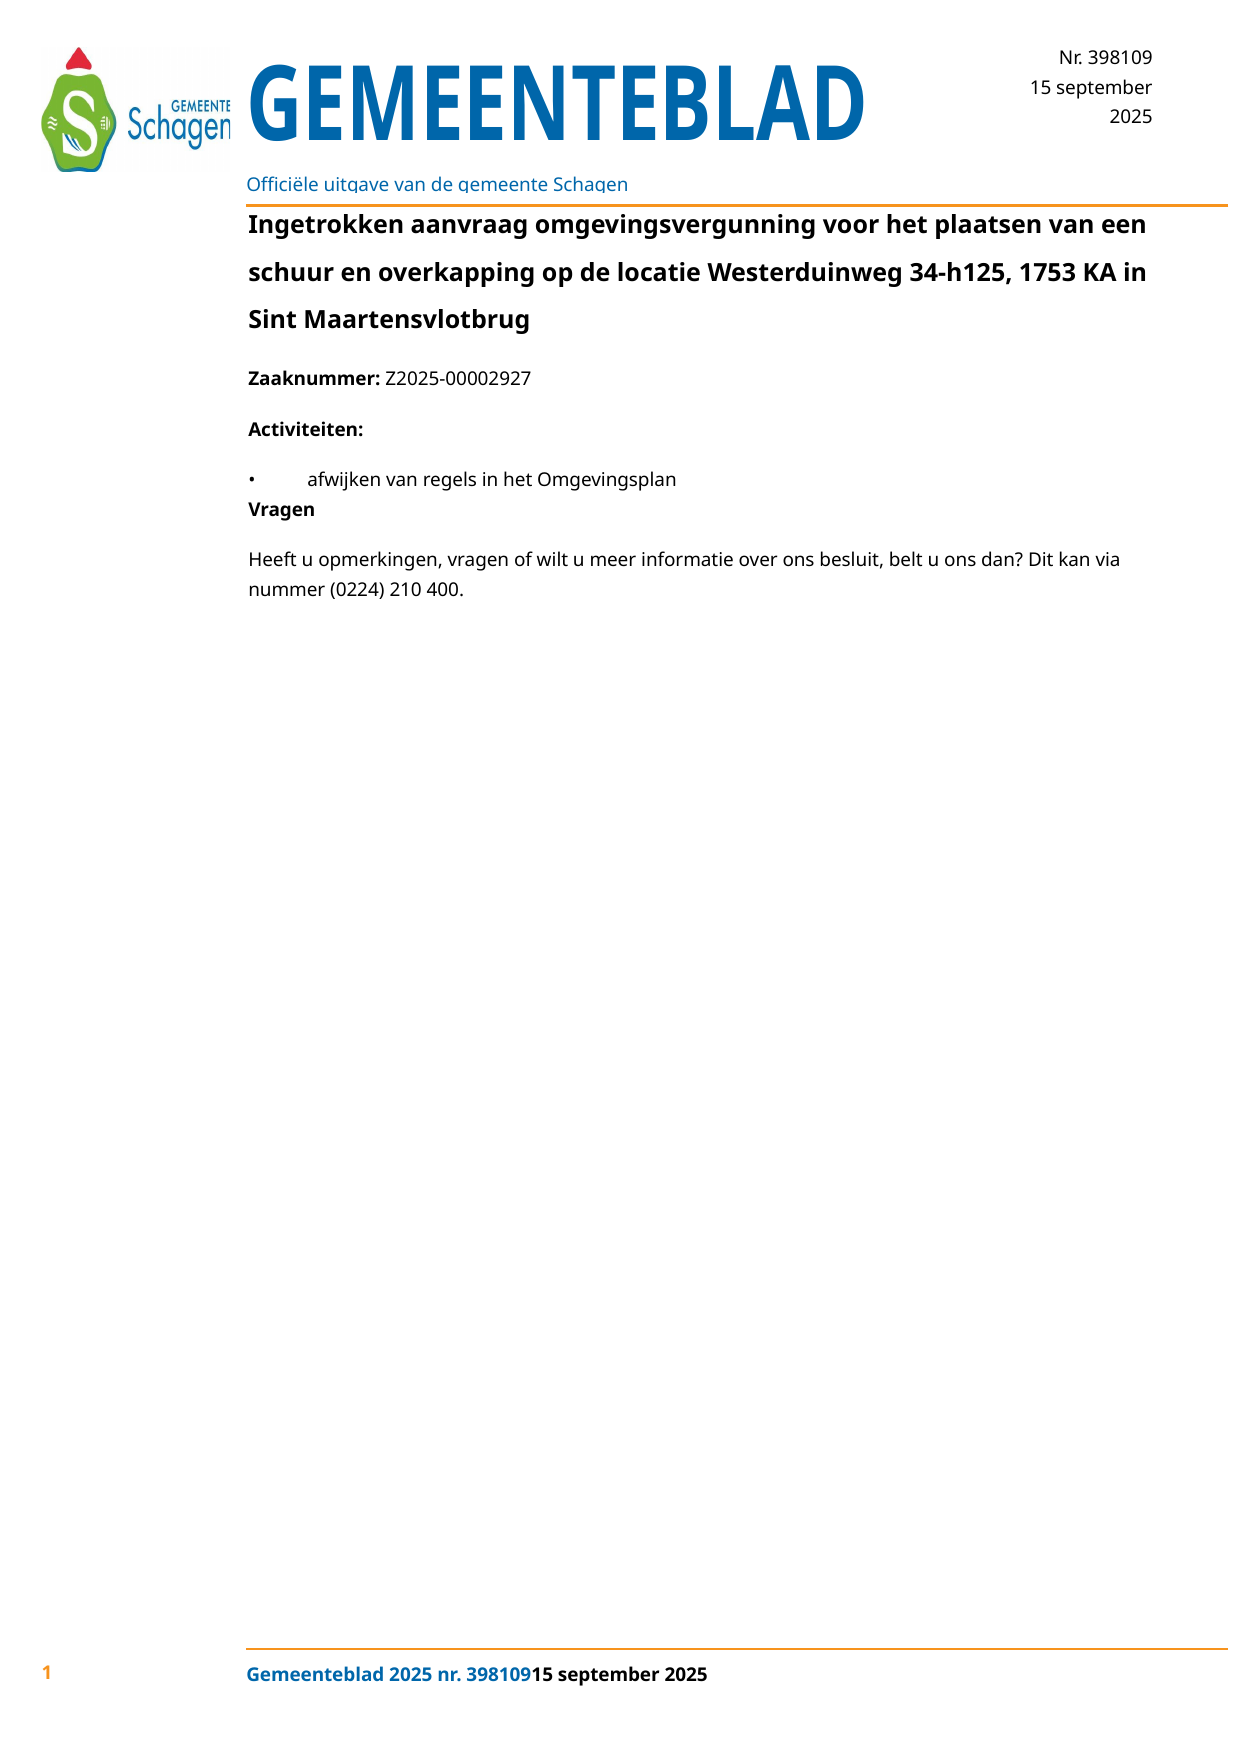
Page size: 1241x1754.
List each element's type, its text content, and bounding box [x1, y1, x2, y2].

list afwijken van regels in het Omgevingsplan [248, 466, 1152, 492]
text Zaaknummer: Z2025-00002927 [248, 366, 1152, 391]
text Ingetrokken aanvraag omgevingsvergunning voor het plaatsen van een schuur en overkapping op de locatie Westerduinweg 34-h125, 1753 KA in Sint Maartensvlotbrug [248, 207, 1152, 336]
picture [41, 47, 231, 172]
text Vragen [248, 496, 1152, 522]
text Heeft u opmerkingen, vragen of wilt u meer informatie over ons besluit, belt u ons dan? Dit kan via nummer (0224) 210 400. [248, 546, 1152, 602]
text Activiteiten: [248, 416, 1152, 442]
